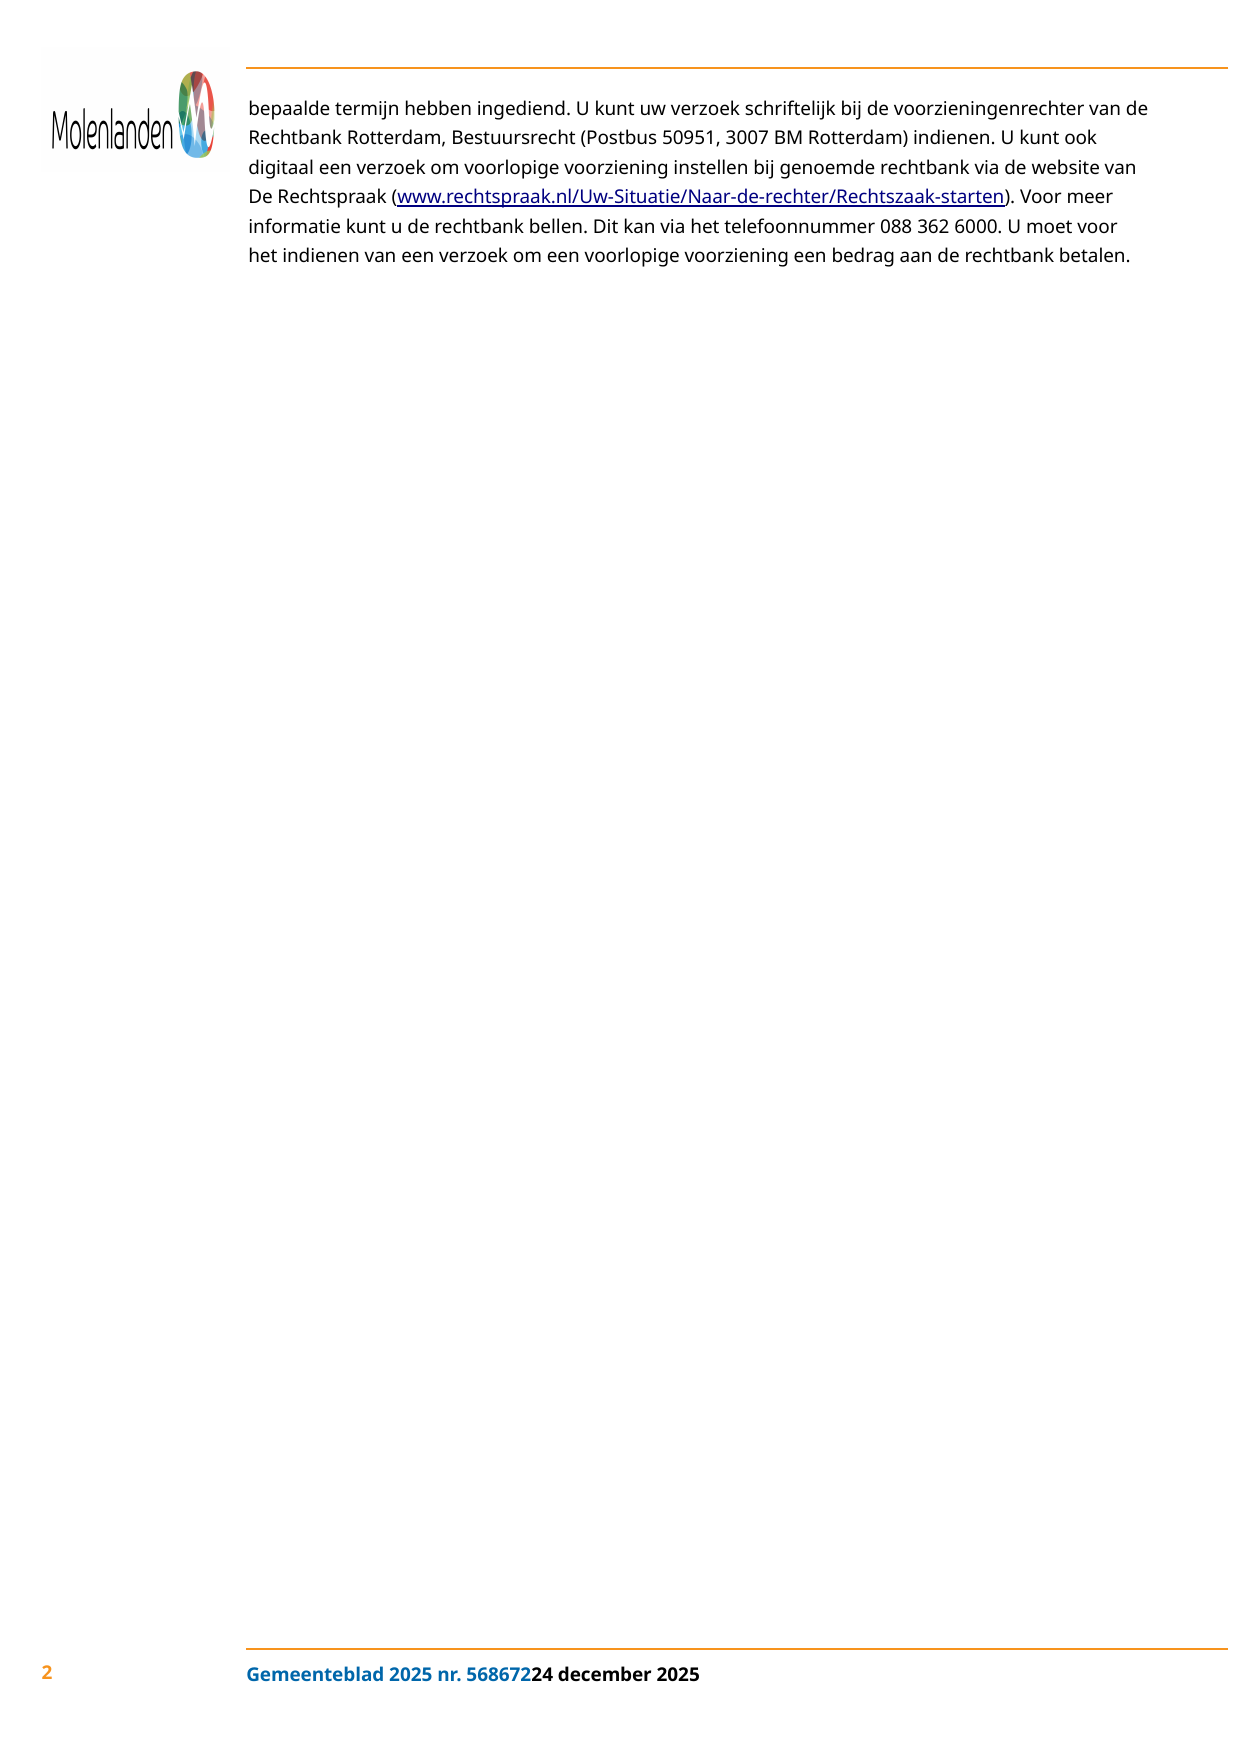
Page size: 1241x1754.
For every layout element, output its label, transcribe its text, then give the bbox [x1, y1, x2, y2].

text bepaalde termijn hebben ingediend. U kunt uw verzoek schriftelijk bij de voorzieningenrechter van de Rechtbank Rotterdam, Bestuursrecht (Postbus 50951, 3007 BM Rotterdam) indienen. U kunt ook digitaal een verzoek om voorlopige voorziening instellen bij genoemde rechtbank via de website van De Rechtspraak (www.rechtspraak.nl/Uw-Situatie/Naar-de-rechter/Rechtszaak-starten). Voor meer informatie kunt u de rechtbank bellen. Dit kan via het telefoonnummer 088 362 6000. U moet voor het indienen van een verzoek om een voorlopige voorziening een bedrag aan de rechtbank betalen. [248, 95, 1152, 268]
picture [41, 47, 231, 172]
